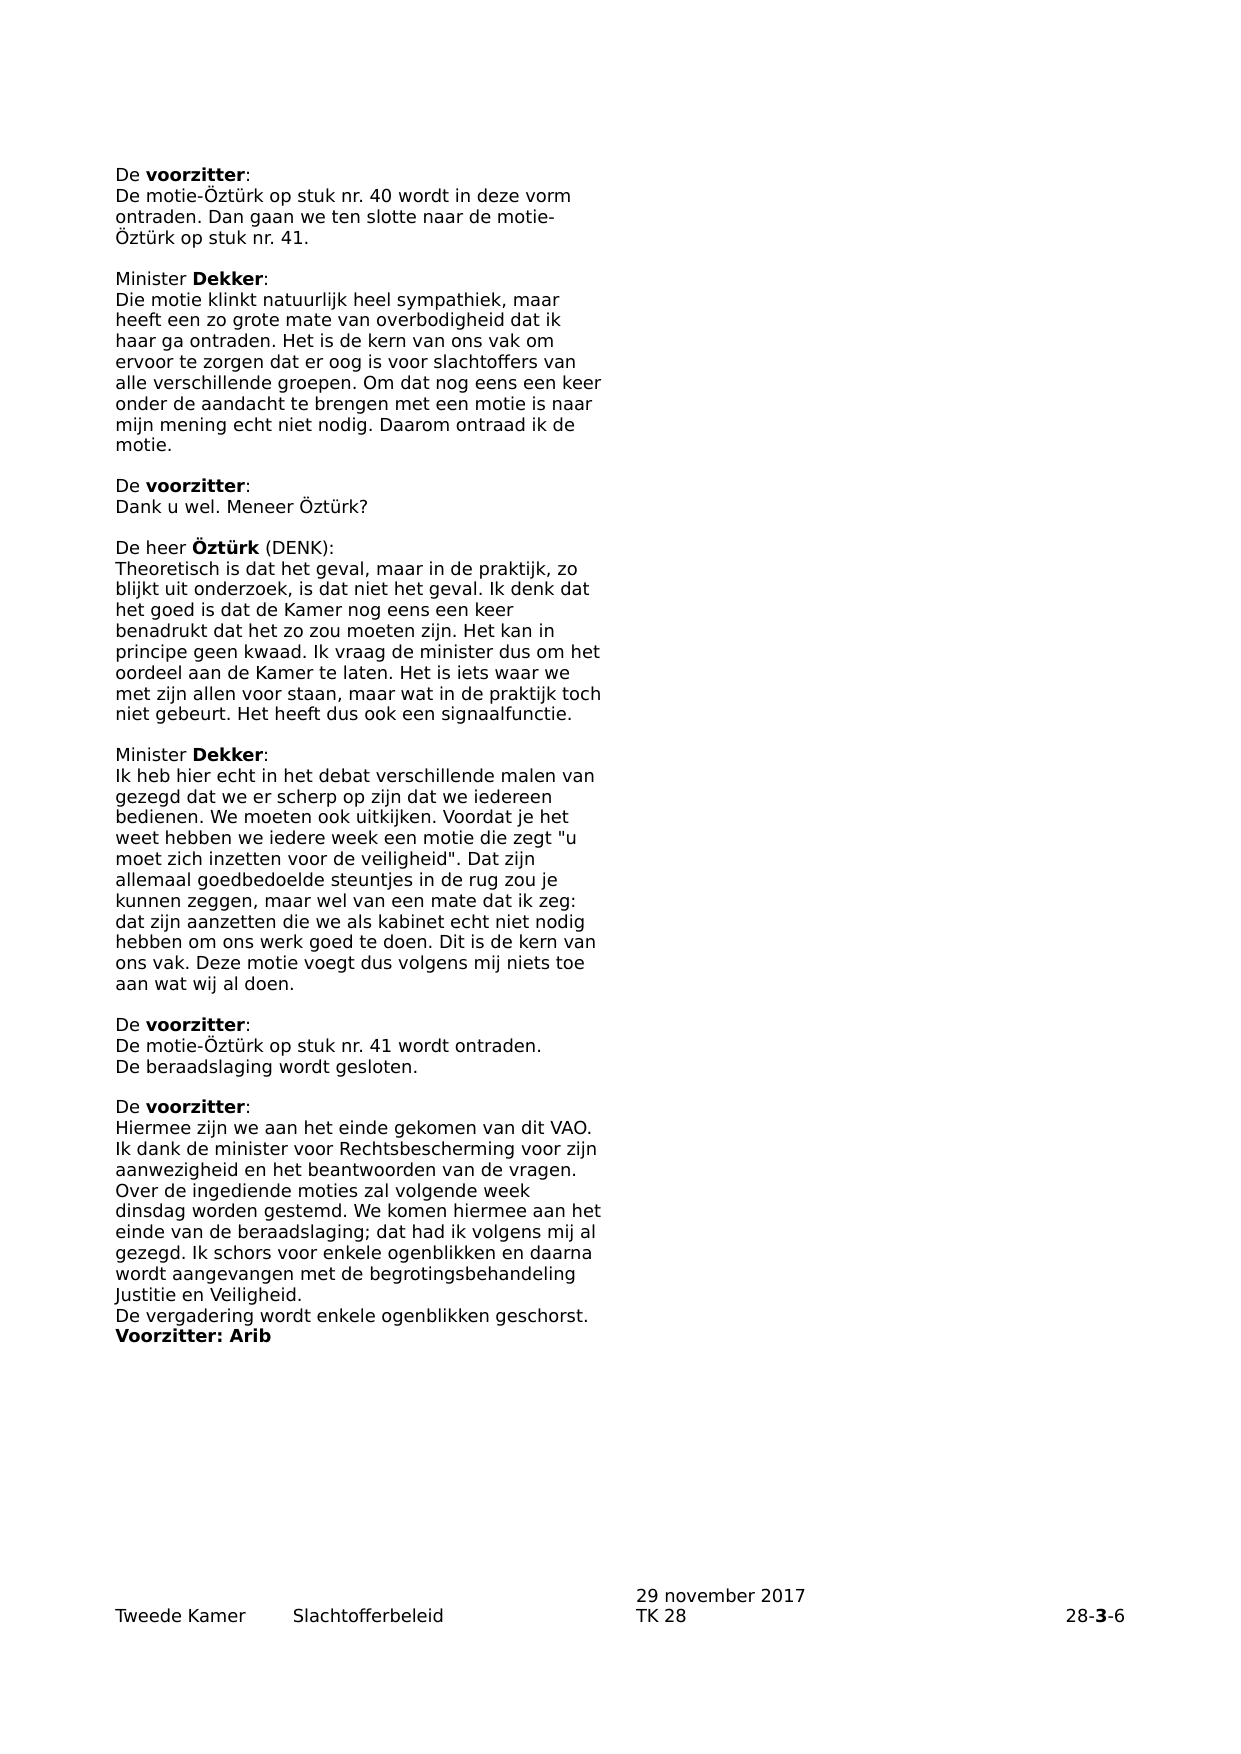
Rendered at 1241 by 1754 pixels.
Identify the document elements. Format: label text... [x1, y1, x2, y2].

text De vergadering wordt enkele ogenblikken geschorst. [115, 1305, 605, 1326]
text Minister Dekker: [115, 745, 605, 766]
text De motie-Öztürk op stuk nr. 41 wordt ontraden. [115, 1036, 605, 1056]
text Theoretisch is dat het geval, maar in de praktijk, zo blijkt uit onderzoek, is dat niet het geval. Ik denk dat het goed is dat de Kamer nog eens een keer benadrukt dat het zo zou moeten zijn. Het kan in principe geen kwaad. Ik vraag de minister dus om het oordeel aan de Kamer te laten. Het is iets waar we met zijn allen voor staan, maar wat in de praktijk toch niet gebeurt. Het heeft dus ook een signaalfunctie. [115, 558, 605, 725]
text Voorzitter: Arib [115, 1326, 605, 1347]
text Dank u wel. Meneer Öztürk? [115, 497, 605, 517]
text De motie-Öztürk op stuk nr. 40 wordt in deze vorm ontraden. Dan gaan we ten slotte naar de motie-Öztürk op stuk nr. 41. [115, 186, 605, 248]
text De heer Öztürk (DENK): [115, 537, 605, 558]
text De voorzitter: [115, 1015, 605, 1036]
text De voorzitter: [115, 476, 605, 497]
text Die motie klinkt natuurlijk heel sympathiek, maar heeft een zo grote mate van overbodigheid dat ik haar ga ontraden. Het is de kern van ons vak om ervoor te zorgen dat er oog is voor slachtoffers van alle verschillende groepen. Om dat nog eens een keer onder de aandacht te brengen met een motie is naar mijn mening echt niet nodig. Daarom ontraad ik de motie. [115, 289, 605, 456]
text De voorzitter: [115, 1097, 605, 1118]
text De beraadslaging wordt gesloten. [115, 1056, 605, 1077]
text Ik heb hier echt in het debat verschillende malen van gezegd dat we er scherp op zijn dat we iedereen bedienen. We moeten ook uitkijken. Voordat je het weet hebben we iedere week een motie die zegt "u moet zich inzetten voor de veiligheid". Dat zijn allemaal goedbedoelde steuntjes in de rug zou je kunnen zeggen, maar wel van een mate dat ik zeg: dat zijn aanzetten die we als kabinet echt niet nodig hebben om ons werk goed te doen. Dit is de kern van ons vak. Deze motie voegt dus volgens mij niets toe aan wat wij al doen. [115, 766, 605, 995]
text De voorzitter: [115, 165, 605, 186]
text Minister Dekker: [115, 268, 605, 289]
text Hiermee zijn we aan het einde gekomen van dit VAO. Ik dank de minister voor Rechtsbescherming voor zijn aanwezigheid en het beantwoorden van de vragen. Over de ingediende moties zal volgende week dinsdag worden gestemd. We komen hiermee aan het einde van de beraadslaging; dat had ik volgens mij al gezegd. Ik schors voor enkele ogenblikken en daarna wordt aangevangen met de begrotingsbehandeling Justitie en Veiligheid. [115, 1118, 605, 1305]
